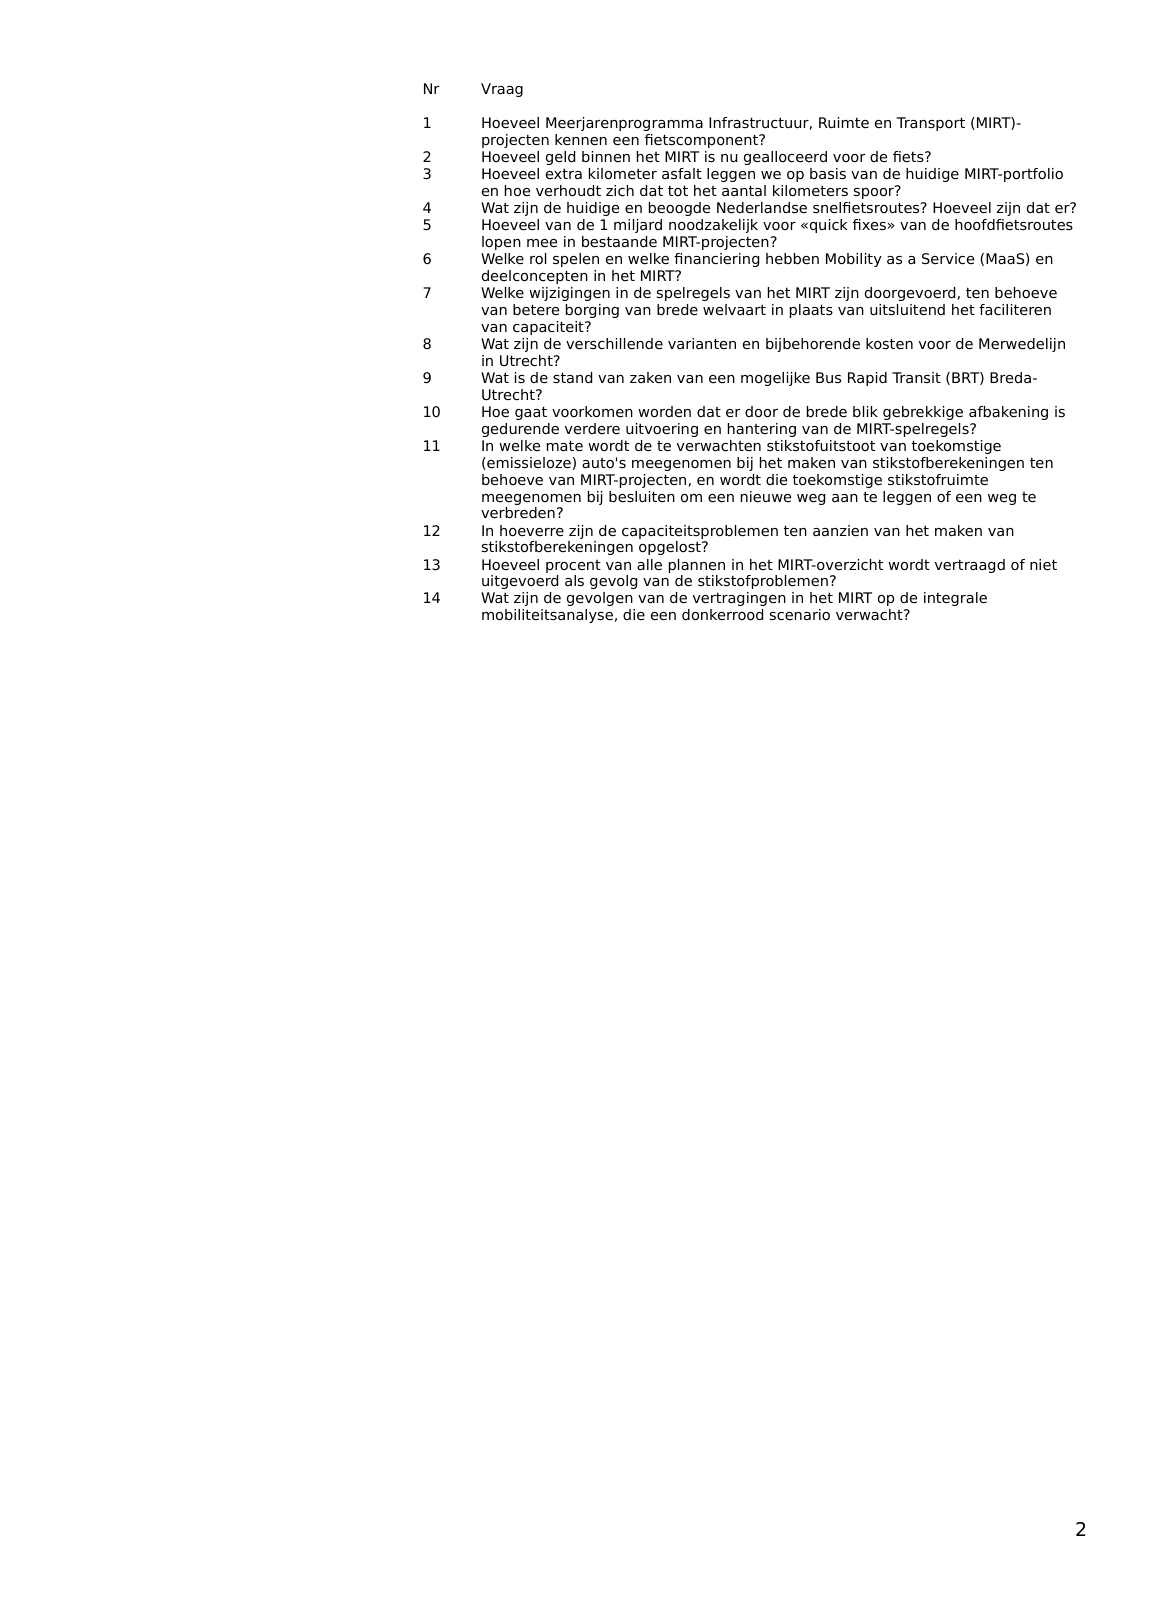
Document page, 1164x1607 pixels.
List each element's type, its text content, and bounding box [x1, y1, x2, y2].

table_cell 1 [422, 115, 475, 149]
table_cell Hoeveel extra kilometer asfalt leggen we op basis van de huidige MIRT-portfolio en hoe verhoudt zich dat tot het aantal kilometers spoor? [475, 166, 1087, 200]
table_cell 8 [422, 336, 475, 369]
table_cell 3 [422, 166, 475, 200]
table_cell 13 [422, 556, 475, 590]
table_header Nr [422, 81, 475, 98]
table_cell 9 [422, 370, 475, 403]
table_cell 6 [422, 251, 475, 285]
table_cell Welke rol spelen en welke financiering hebben Mobility as a Service (MaaS) en deelconcepten in het MIRT? [475, 251, 1087, 285]
table_cell Wat zijn de verschillende varianten en bijbehorende kosten voor de Merwedelijn in Utrecht? [475, 336, 1087, 369]
table_cell Hoeveel geld binnen het MIRT is nu gealloceerd voor de fiets? [475, 149, 1087, 166]
table_cell In hoeverre zijn de capaciteitsproblemen ten aanzien van het maken van stikstofberekeningen opgelost? [475, 523, 1087, 556]
table_cell [422, 98, 475, 115]
table_cell Welke wijzigingen in de spelregels van het MIRT zijn doorgevoerd, ten behoeve van betere borging van brede welvaart in plaats van uitsluitend het faciliteren van capaciteit? [475, 285, 1087, 336]
table_cell 7 [422, 285, 475, 336]
table_cell [475, 98, 1087, 115]
table_cell Wat zijn de gevolgen van de vertragingen in het MIRT op de integrale mobiliteitsanalyse, die een donkerrood scenario verwacht? [475, 590, 1087, 624]
table_cell 11 [422, 438, 475, 522]
table_cell In welke mate wordt de te verwachten stikstofuitstoot van toekomstige (emissieloze) auto's meegenomen bij het maken van stikstofberekeningen ten behoeve van MIRT-projecten, en wordt die toekomstige stikstofruimte meegenomen bij besluiten om een nieuwe weg aan te leggen of een weg te verbreden? [475, 438, 1087, 522]
table_cell Wat zijn de huidige en beoogde Nederlandse snelfietsroutes? Hoeveel zijn dat er? [475, 200, 1087, 217]
table_cell Hoe gaat voorkomen worden dat er door de brede blik gebrekkige afbakening is gedurende verdere uitvoering en hantering van de MIRT-spelregels? [475, 404, 1087, 437]
table_cell 12 [422, 523, 475, 556]
table_cell 14 [422, 590, 475, 624]
table_cell 2 [422, 149, 475, 166]
table_cell Hoeveel procent van alle plannen in het MIRT-overzicht wordt vertraagd of niet uitgevoerd als gevolg van de stikstofproblemen? [475, 556, 1087, 590]
table_header Vraag [475, 81, 1087, 98]
table_cell 5 [422, 217, 475, 251]
table_cell Hoeveel van de 1 miljard noodzakelijk voor «quick fixes» van de hoofdfietsroutes lopen mee in bestaande MIRT-projecten? [475, 217, 1087, 251]
table_cell 4 [422, 200, 475, 217]
table_cell Wat is de stand van zaken van een mogelijke Bus Rapid Transit (BRT) Breda-Utrecht? [475, 370, 1087, 403]
table_cell 10 [422, 404, 475, 437]
table_cell Hoeveel Meerjarenprogramma Infrastructuur, Ruimte en Transport (MIRT)-projecten kennen een fietscomponent? [475, 115, 1087, 149]
